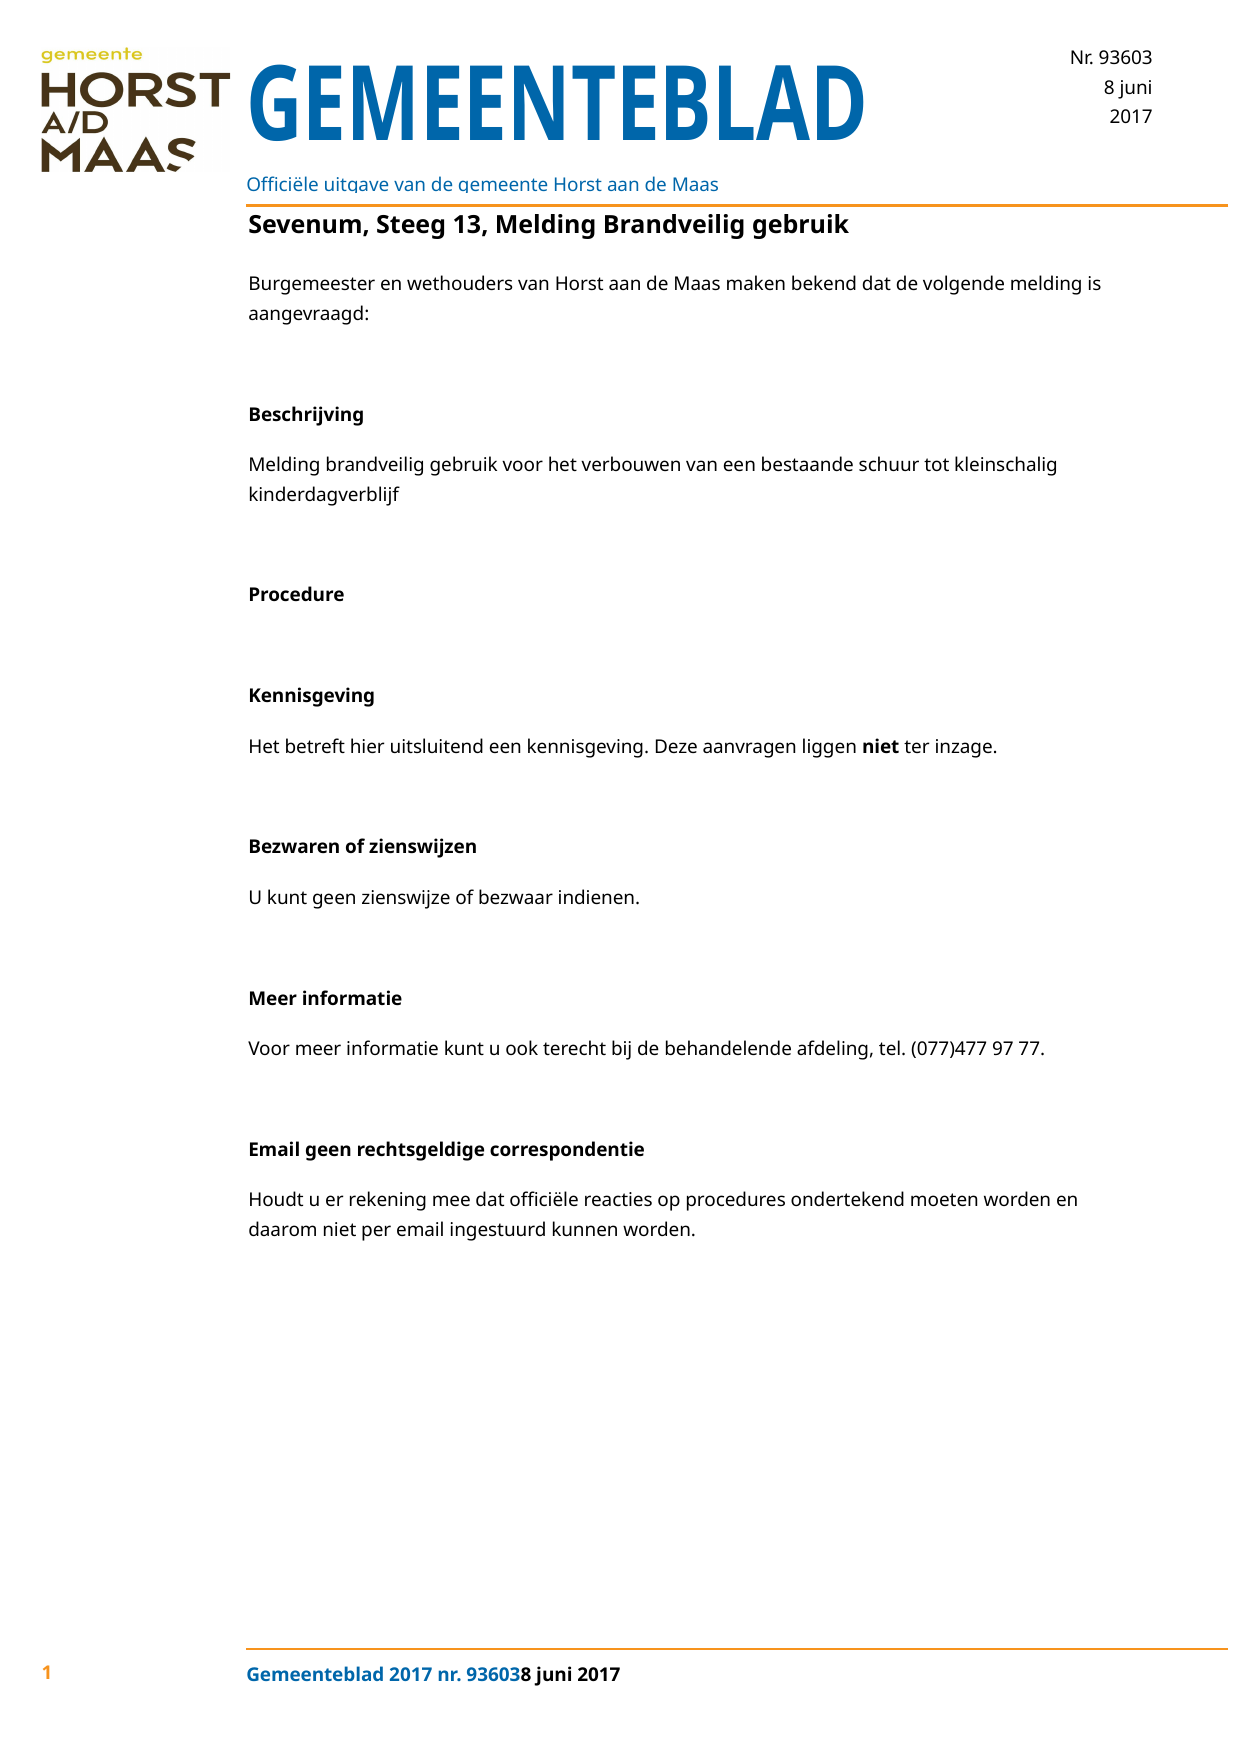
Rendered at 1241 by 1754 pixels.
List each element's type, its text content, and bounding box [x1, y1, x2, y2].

text Email geen rechtsgeldige correspondentie [248, 1136, 1152, 1162]
picture [41, 47, 231, 172]
text Bezwaren of zienswijzen [248, 834, 1152, 859]
text Melding brandveilig gebruik voor het verbouwen van een bestaande schuur tot kleinschalig kinderdagverblijf [248, 451, 1152, 506]
text Het betreft hier uitsluitend een kennisgeving. Deze aanvragen liggen niet ter inzage. [248, 733, 1152, 758]
text Procedure [248, 582, 1152, 607]
text Kennisgeving [248, 682, 1152, 708]
text Meer informatie [248, 985, 1152, 1011]
text U kunt geen zienswijze of bezwaar indienen. [248, 884, 1152, 910]
text Beschrijving [248, 401, 1152, 426]
text Sevenum, Steeg 13, Melding Brandveilig gebruik [248, 207, 1152, 241]
text Houdt u er rekening mee dat officiële reacties op procedures ondertekend moeten worden en daarom niet per email ingestuurd kunnen worden. [248, 1187, 1152, 1242]
text Voor meer informatie kunt u ook terecht bij de behandelende afdeling, tel. (077)477 97 77. [248, 1035, 1152, 1061]
text Burgemeester en wethouders van Horst aan de Maas maken bekend dat de volgende melding is aangevraagd: [248, 270, 1152, 326]
